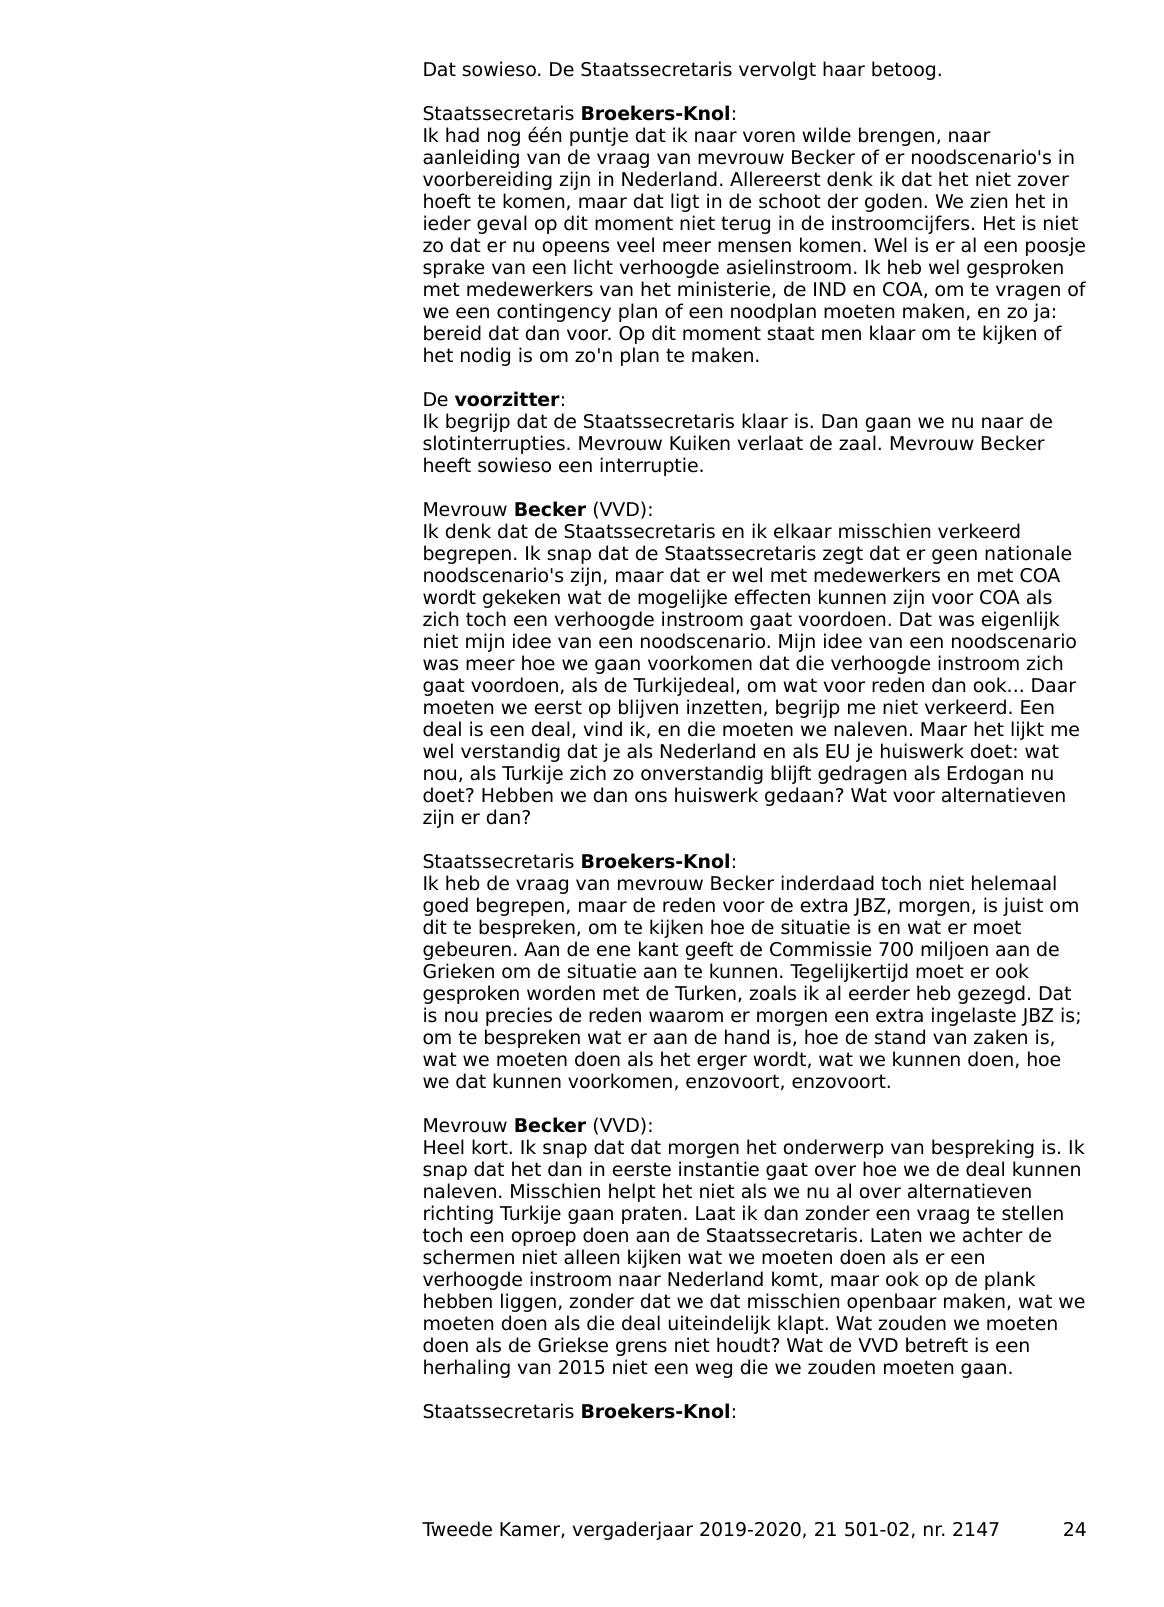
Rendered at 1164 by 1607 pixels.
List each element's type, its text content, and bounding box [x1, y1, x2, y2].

text Mevrouw Becker (VVD): [422, 1115, 1087, 1137]
text De voorzitter: [422, 389, 1087, 411]
text Ik heb de vraag van mevrouw Becker inderdaad toch niet helemaal goed begrepen, maar de reden voor de extra JBZ, morgen, is juist om dit te bespreken, om te kijken hoe de situatie is en wat er moet gebeuren. Aan de ene kant geeft de Commissie 700 miljoen aan de Grieken om de situatie aan te kunnen. Tegelijkertijd moet er ook gesproken worden met de Turken, zoals ik al eerder heb gezegd. Dat is nou precies de reden waarom er morgen een extra ingelaste JBZ is; om te bespreken wat er aan de hand is, hoe de stand van zaken is, wat we moeten doen als het erger wordt, wat we kunnen doen, hoe we dat kunnen voorkomen, enzovoort, enzovoort. [422, 873, 1087, 1093]
text Ik begrijp dat de Staatssecretaris klaar is. Dan gaan we nu naar de slotinterrupties. Mevrouw Kuiken verlaat de zaal. Mevrouw Becker heeft sowieso een interruptie. [422, 411, 1087, 477]
text Staatssecretaris Broekers-Knol: [422, 103, 1087, 125]
text Staatssecretaris Broekers-Knol: [422, 1401, 1087, 1423]
text Heel kort. Ik snap dat dat morgen het onderwerp van bespreking is. Ik snap dat het dan in eerste instantie gaat over hoe we de deal kunnen naleven. Misschien helpt het niet als we nu al over alternatieven richting Turkije gaan praten. Laat ik dan zonder een vraag te stellen toch een oproep doen aan de Staatssecretaris. Laten we achter de schermen niet alleen kijken wat we moeten doen als er een verhoogde instroom naar Nederland komt, maar ook op de plank hebben liggen, zonder dat we dat misschien openbaar maken, wat we moeten doen als die deal uiteindelijk klapt. Wat zouden we moeten doen als de Griekse grens niet houdt? Wat de VVD betreft is een herhaling van 2015 niet een weg die we zouden moeten gaan. [422, 1137, 1087, 1379]
text Ik denk dat de Staatssecretaris en ik elkaar misschien verkeerd begrepen. Ik snap dat de Staatssecretaris zegt dat er geen nationale noodscenario's zijn, maar dat er wel met medewerkers en met COA wordt gekeken wat de mogelijke effecten kunnen zijn voor COA als zich toch een verhoogde instroom gaat voordoen. Dat was eigenlijk niet mijn idee van een noodscenario. Mijn idee van een noodscenario was meer hoe we gaan voorkomen dat die verhoogde instroom zich gaat voordoen, als de Turkijedeal, om wat voor reden dan ook... Daar moeten we eerst op blijven inzetten, begrijp me niet verkeerd. Een deal is een deal, vind ik, en die moeten we naleven. Maar het lijkt me wel verstandig dat je als Nederland en als EU je huiswerk doet: wat nou, als Turkije zich zo onverstandig blijft gedragen als Erdogan nu doet? Hebben we dan ons huiswerk gedaan? Wat voor alternatieven zijn er dan? [422, 521, 1087, 829]
text Staatssecretaris Broekers-Knol: [422, 851, 1087, 873]
text Ik had nog één puntje dat ik naar voren wilde brengen, naar aanleiding van de vraag van mevrouw Becker of er noodscenario's in voorbereiding zijn in Nederland. Allereerst denk ik dat het niet zover hoeft te komen, maar dat ligt in de schoot der goden. We zien het in ieder geval op dit moment niet terug in de instroomcijfers. Het is niet zo dat er nu opeens veel meer mensen komen. Wel is er al een poosje sprake van een licht verhoogde asielinstroom. Ik heb wel gesproken met medewerkers van het ministerie, de IND en COA, om te vragen of we een contingency plan of een noodplan moeten maken, en zo ja: bereid dat dan voor. Op dit moment staat men klaar om te kijken of het nodig is om zo'n plan te maken. [422, 125, 1087, 367]
text Mevrouw Becker (VVD): [422, 499, 1087, 521]
text Dat sowieso. De Staatssecretaris vervolgt haar betoog. [422, 59, 1087, 81]
